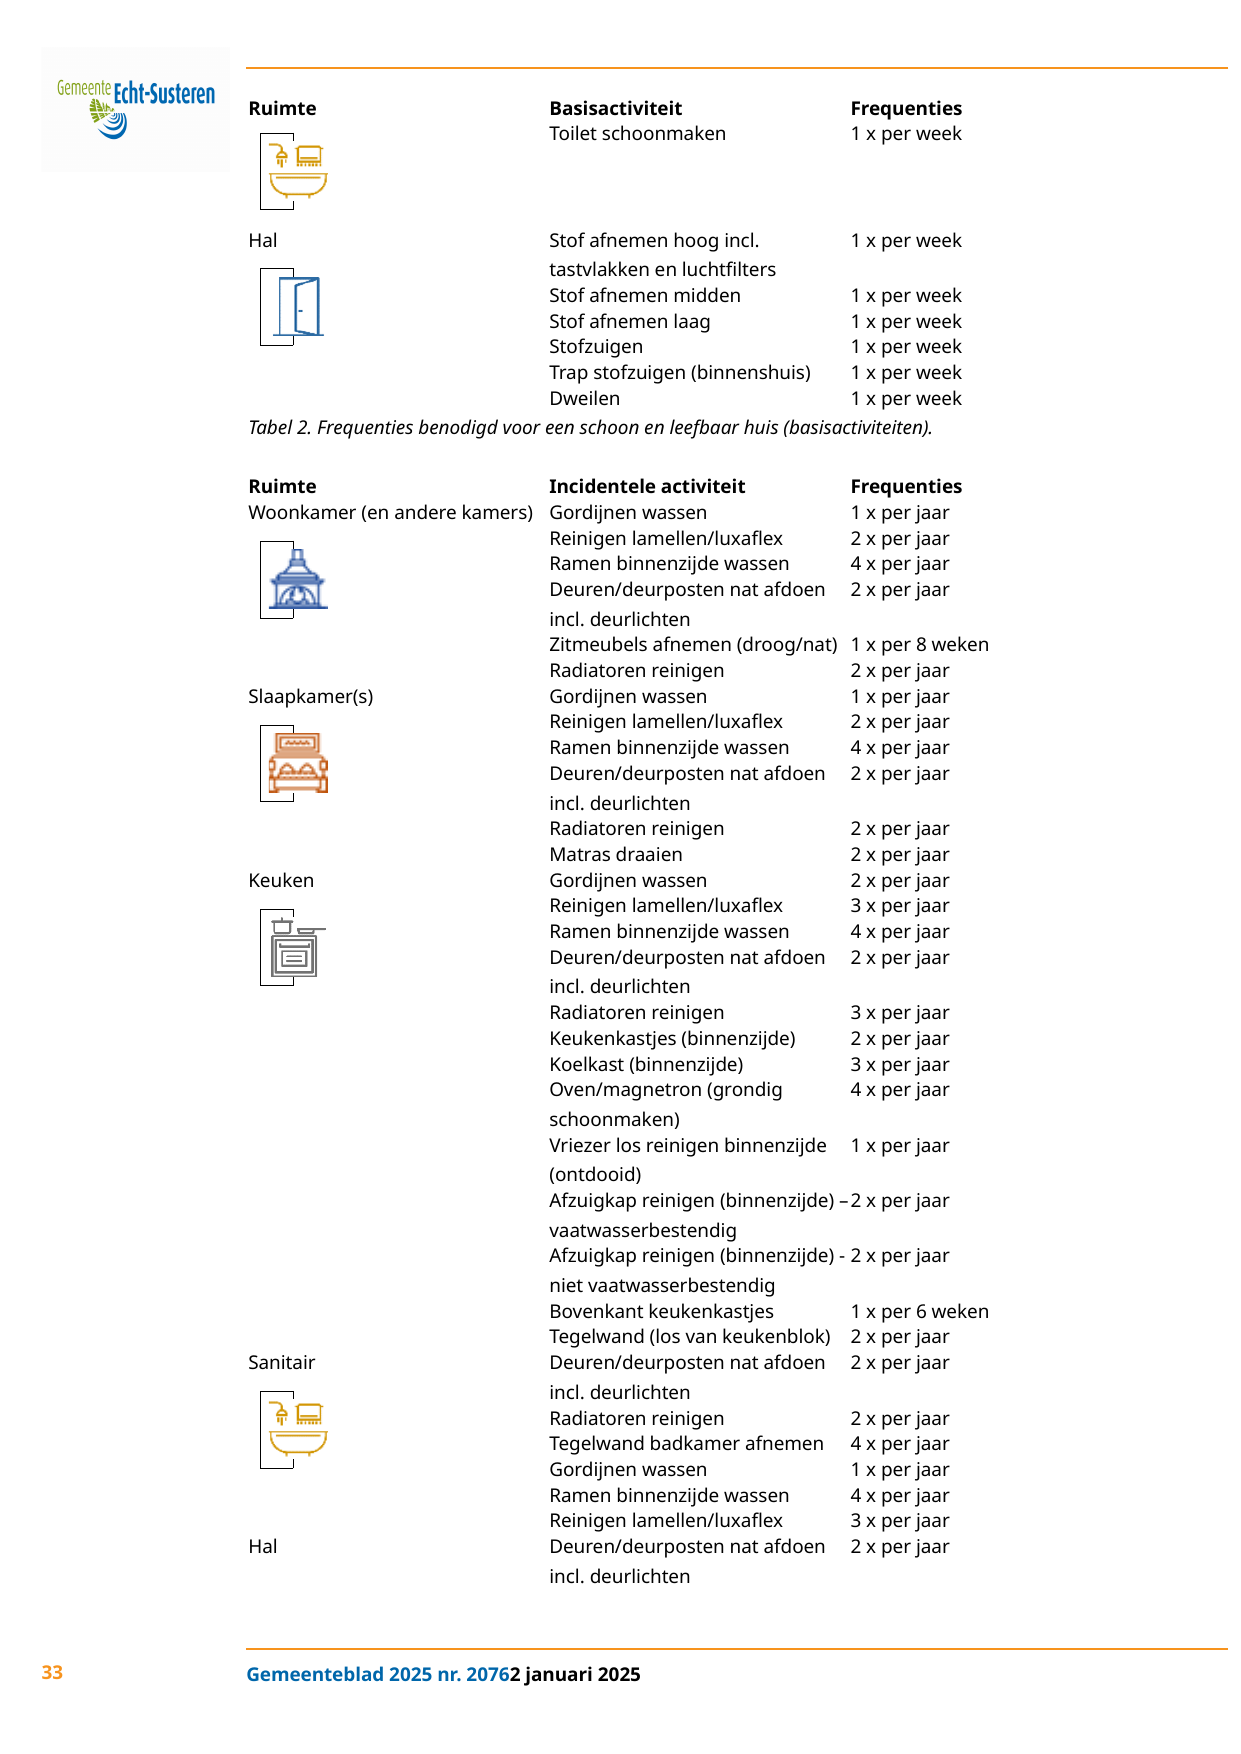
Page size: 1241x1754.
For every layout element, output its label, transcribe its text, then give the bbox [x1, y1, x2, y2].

table_cell Woonkamer (en andere kamers) [248, 499, 549, 549]
table_cell Stofzuigen [549, 334, 850, 359]
table_cell Radiatoren reinigen [549, 1000, 850, 1025]
table_cell Reinigen lamellen/luxaflex [549, 709, 850, 734]
table_cell 4 x per jaar [850, 1430, 1152, 1456]
table_cell 2 x per jaar [850, 816, 1152, 841]
picture [268, 277, 328, 336]
table_cell Keukenkastjes (binnenzijde) [549, 1025, 850, 1051]
table_cell 1 x per week [850, 227, 1152, 282]
table_cell Reinigen lamellen/luxaflex [549, 1508, 850, 1533]
table_cell 1 x per week [850, 308, 1152, 334]
table_header Incidentele activiteit [549, 473, 850, 499]
table_cell Tegelwand (los van keukenblok) [549, 1324, 850, 1349]
table_cell Matras draaien [549, 841, 850, 867]
table_cell 3 x per jaar [850, 1000, 1152, 1025]
table_cell Afzuigkap reinigen (binnenzijde) – vaatwasserbestendig [549, 1187, 850, 1243]
table_cell [248, 918, 549, 1349]
table_cell 1 x per week [850, 121, 1152, 227]
table_cell 2 x per jaar [850, 841, 1152, 867]
table_cell Ramen binnenzijde wassen [549, 735, 850, 760]
table_cell 1 x per jaar [850, 1132, 1152, 1187]
table_cell 2 x per jaar [850, 709, 1152, 734]
table_cell 4 x per jaar [850, 919, 1152, 944]
table_cell [248, 550, 260, 608]
table_cell Slaapkamer(s) [248, 683, 549, 733]
table_cell 3 x per jaar [850, 1508, 1152, 1533]
table_cell 3 x per jaar [850, 1051, 1152, 1077]
table_cell Ramen binnenzijde wassen [549, 1482, 850, 1508]
table_cell Stof afnemen hoog incl. tastvlakken en luchtfilters [549, 227, 850, 282]
table_cell Toilet schoonmaken [549, 121, 850, 227]
table_cell 3 x per jaar [850, 893, 1152, 918]
table_header Basisactiviteit [549, 95, 850, 121]
table_cell 1 x per week [850, 282, 1152, 308]
table_cell 2 x per jaar [850, 867, 1152, 893]
table_cell 1 x per week [850, 359, 1152, 385]
table_cell Afzuigkap reinigen (binnenzijde) - niet vaatwasserbestendig [549, 1243, 850, 1298]
table_cell 1 x per 6 weken [850, 1298, 1152, 1324]
picture [41, 47, 231, 172]
table_cell 1 x per jaar [850, 499, 1152, 525]
table_cell Sanitair [248, 1349, 549, 1533]
table_cell 2 x per jaar [850, 760, 1152, 816]
table_cell Trap stofzuigen (binnenshuis) [549, 359, 850, 385]
picture [268, 549, 328, 609]
table_cell 4 x per jaar [850, 1482, 1152, 1508]
table_cell 4 x per jaar [850, 1077, 1152, 1132]
table_cell 1 x per week [850, 385, 1152, 411]
table_cell Ramen binnenzijde wassen [549, 551, 850, 576]
table_cell Ramen binnenzijde wassen [549, 919, 850, 944]
table_cell Hal [248, 227, 549, 411]
table_cell Oven/magnetron (grondig schoonmaken) [549, 1077, 850, 1132]
table_cell 2 x per jaar [850, 657, 1152, 683]
table_cell [248, 121, 549, 227]
table_cell Keuken [248, 867, 549, 917]
table_header Ruimte [248, 95, 549, 121]
table_cell Deuren/deurposten nat afdoen incl. deurlichten [549, 576, 850, 632]
table_cell 2 x per jaar [850, 525, 1152, 551]
table_cell 2 x per jaar [850, 1324, 1152, 1349]
table_cell [248, 609, 549, 683]
table_cell Dweilen [549, 385, 850, 411]
table_cell Radiatoren reinigen [549, 816, 850, 841]
text Tabel 2. Frequenties benodigd voor een schoon en leefbaar huis (basisactiviteiten). [248, 414, 1152, 440]
table_cell Vriezer los reinigen binnenzijde (ontdooid) [549, 1132, 850, 1187]
table_cell Koelkast (binnenzijde) [549, 1051, 850, 1077]
table_cell Hal [248, 1533, 549, 1589]
table_cell 1 x per week [850, 334, 1152, 359]
table_cell Bovenkant keukenkastjes [549, 1298, 850, 1324]
table_cell 4 x per jaar [850, 551, 1152, 576]
table_cell [328, 734, 549, 792]
picture [268, 141, 328, 201]
table_cell Zitmeubels afnemen (droog/nat) [549, 632, 850, 657]
table_cell 1 x per jaar [850, 683, 1152, 709]
table_cell 2 x per jaar [850, 1533, 1152, 1589]
table_cell Reinigen lamellen/luxaflex [549, 525, 850, 551]
table_cell Gordijnen wassen [549, 499, 850, 525]
table_cell [248, 793, 549, 867]
table_cell 2 x per jaar [850, 576, 1152, 632]
picture [268, 917, 328, 977]
table_cell Radiatoren reinigen [549, 657, 850, 683]
table_cell Stof afnemen midden [549, 282, 850, 308]
table_cell 2 x per jaar [850, 1243, 1152, 1298]
table_header Frequenties [850, 95, 1152, 121]
table_cell Gordijnen wassen [549, 867, 850, 893]
picture [268, 1399, 328, 1459]
table_cell Gordijnen wassen [549, 1456, 850, 1482]
table_cell Deuren/deurposten nat afdoen incl. deurlichten [549, 760, 850, 816]
table_cell [248, 734, 260, 792]
table_cell Deuren/deurposten nat afdoen incl. deurlichten [549, 1533, 850, 1589]
table_header Ruimte [248, 473, 549, 499]
table_cell Radiatoren reinigen [549, 1405, 850, 1430]
table_cell 2 x per jaar [850, 1405, 1152, 1430]
table_cell [328, 550, 549, 608]
table_cell Stof afnemen laag [549, 308, 850, 334]
table_cell Reinigen lamellen/luxaflex [549, 893, 850, 918]
table_cell Tegelwand badkamer afnemen [549, 1430, 850, 1456]
table_cell Deuren/deurposten nat afdoen incl. deurlichten [549, 944, 850, 999]
table_cell 2 x per jaar [850, 1349, 1152, 1405]
table_cell 4 x per jaar [850, 735, 1152, 760]
table_header Frequenties [850, 473, 1152, 499]
table_cell Gordijnen wassen [549, 683, 850, 709]
table_cell 1 x per jaar [850, 1456, 1152, 1482]
table_cell [261, 734, 268, 792]
table_cell 2 x per jaar [850, 1187, 1152, 1243]
table_cell 2 x per jaar [850, 944, 1152, 999]
picture [268, 733, 328, 793]
table_cell 1 x per 8 weken [850, 632, 1152, 657]
table_cell Deuren/deurposten nat afdoen incl. deurlichten [549, 1349, 850, 1405]
table_cell 2 x per jaar [850, 1025, 1152, 1051]
